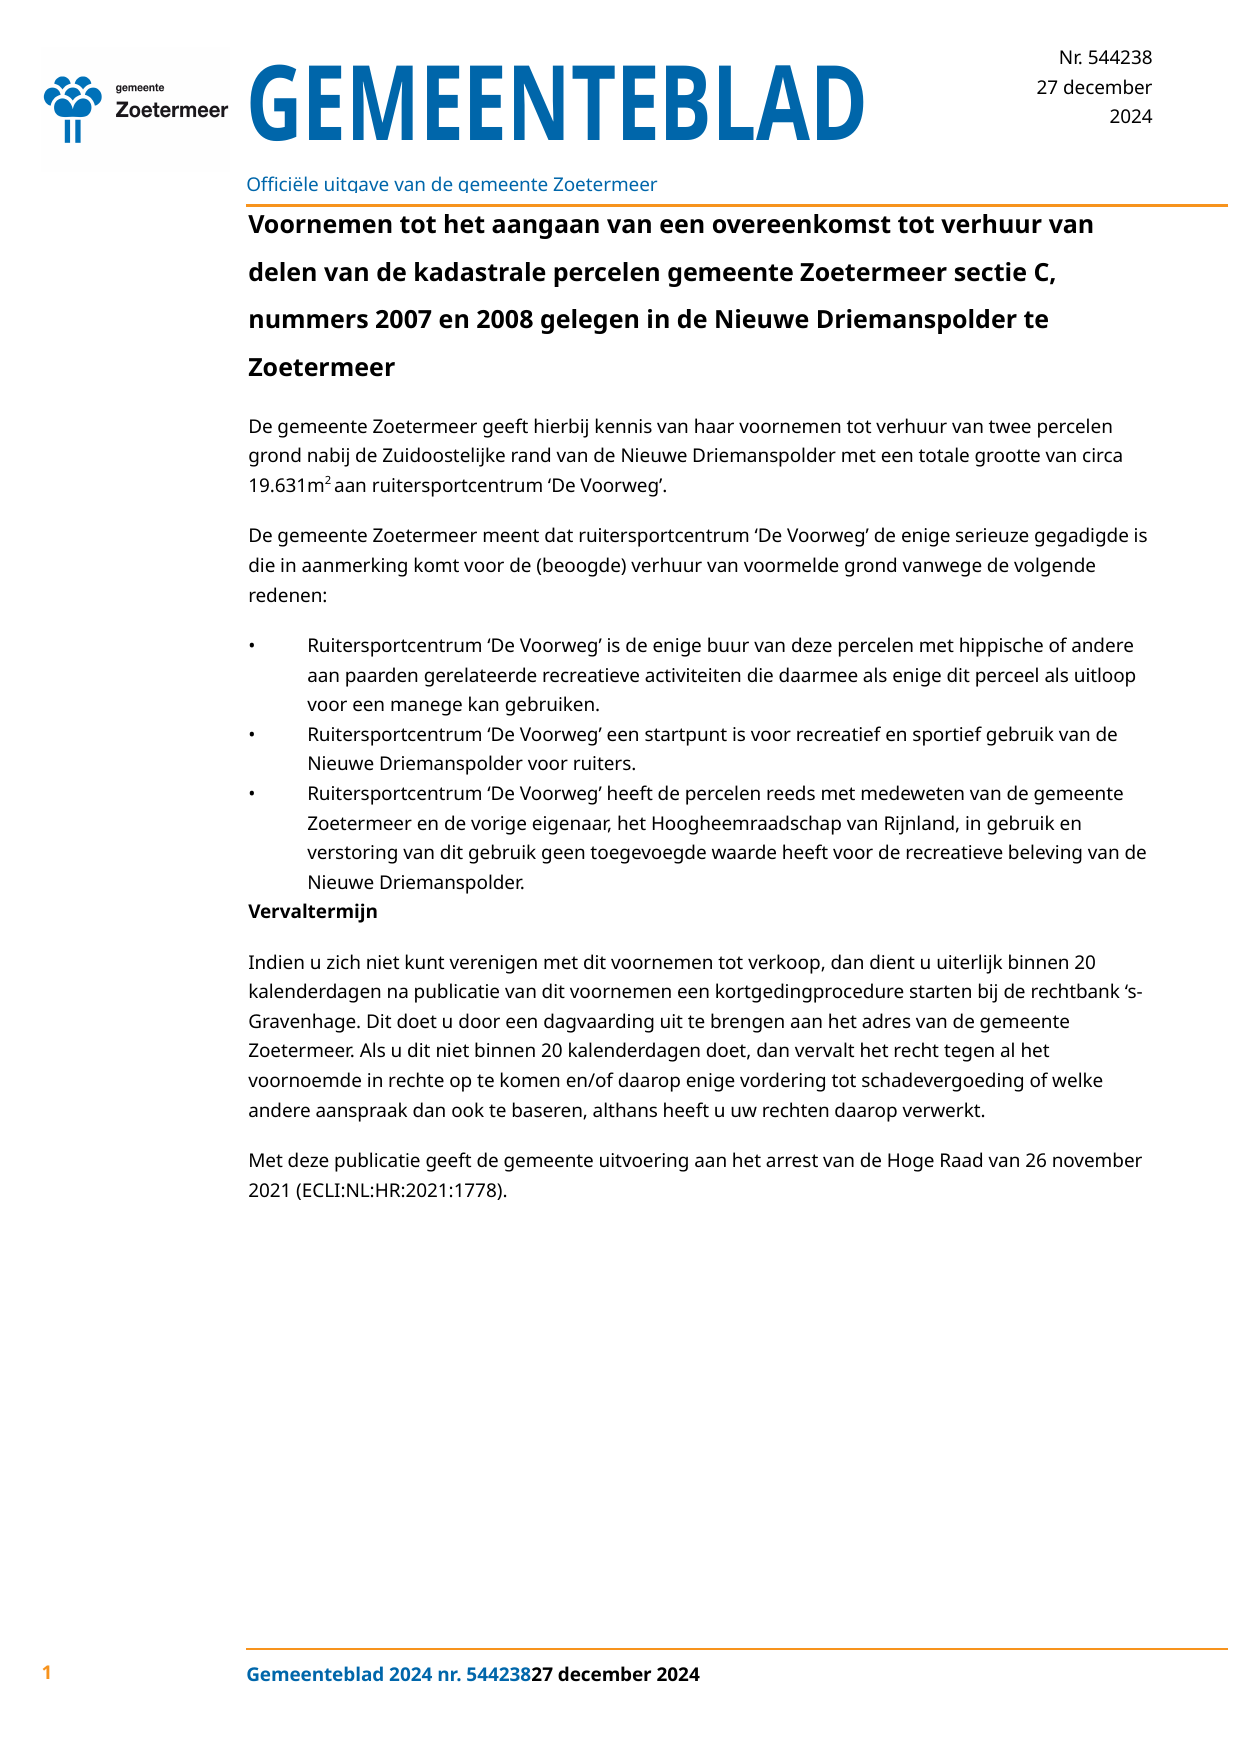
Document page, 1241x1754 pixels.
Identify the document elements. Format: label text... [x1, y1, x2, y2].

text Vervaltermijn [248, 898, 1152, 924]
text De gemeente Zoetermeer geeft hierbij kennis van haar voornemen tot verhuur van twee percelen grond nabij de Zuidoostelijke rand van de Nieuwe Driemanspolder met een totale grootte van circa 19.631m2 aan ruitersportcentrum ‘De Voorweg’. [248, 413, 1152, 498]
text De gemeente Zoetermeer meent dat ruitersportcentrum ‘De Voorweg’ de enige serieuze gegadigde is die in aanmerking komt voor de (beoogde) verhuur van voormelde grond vanwege de volgende redenen: [248, 523, 1152, 608]
text Voornemen tot het aangaan van een overeenkomst tot verhuur van delen van de kadastrale percelen gemeente Zoetermeer sectie C, nummers 2007 en 2008 gelegen in de Nieuwe Driemanspolder te Zoetermeer [248, 207, 1152, 384]
list Ruitersportcentrum ‘De Voorweg’ heeft de percelen reeds met medeweten van de gemeente Zoetermeer en de vorige eigenaar, het Hoogheemraadschap van Rijnland, in gebruik en verstoring van dit gebruik geen toegevoegde waarde heeft voor de recreatieve beleving van de Nieuwe Driemanspolder. [248, 780, 1152, 895]
text Indien u zich niet kunt verenigen met dit voornemen tot verkoop, dan dient u uiterlijk binnen 20 kalenderdagen na publicatie van dit voornemen een kortgedingprocedure starten bij de rechtbank ‘s-Gravenhage. Dit doet u door een dagvaarding uit te brengen aan het adres van de gemeente Zoetermeer. Als u dit niet binnen 20 kalenderdagen doet, dan vervalt het recht tegen al het voornoemde in rechte op te komen en/of daarop enige vordering tot schadevergoeding of welke andere aanspraak dan ook te baseren, althans heeft u uw rechten daarop verwerkt. [248, 949, 1152, 1123]
list Ruitersportcentrum ‘De Voorweg’ een startpunt is voor recreatief en sportief gebruik van de Nieuwe Driemanspolder voor ruiters. [248, 721, 1152, 776]
text Met deze publicatie geeft de gemeente uitvoering aan het arrest van de Hoge Raad van 26 november 2021 (ECLI:NL:HR:2021:1778). [248, 1147, 1152, 1203]
list Ruitersportcentrum ‘De Voorweg’ is de enige buur van deze percelen met hippische of andere aan paarden gerelateerde recreatieve activiteiten die daarmee als enige dit perceel als uitloop voor een manege kan gebruiken. [248, 632, 1152, 717]
picture [41, 47, 231, 172]
